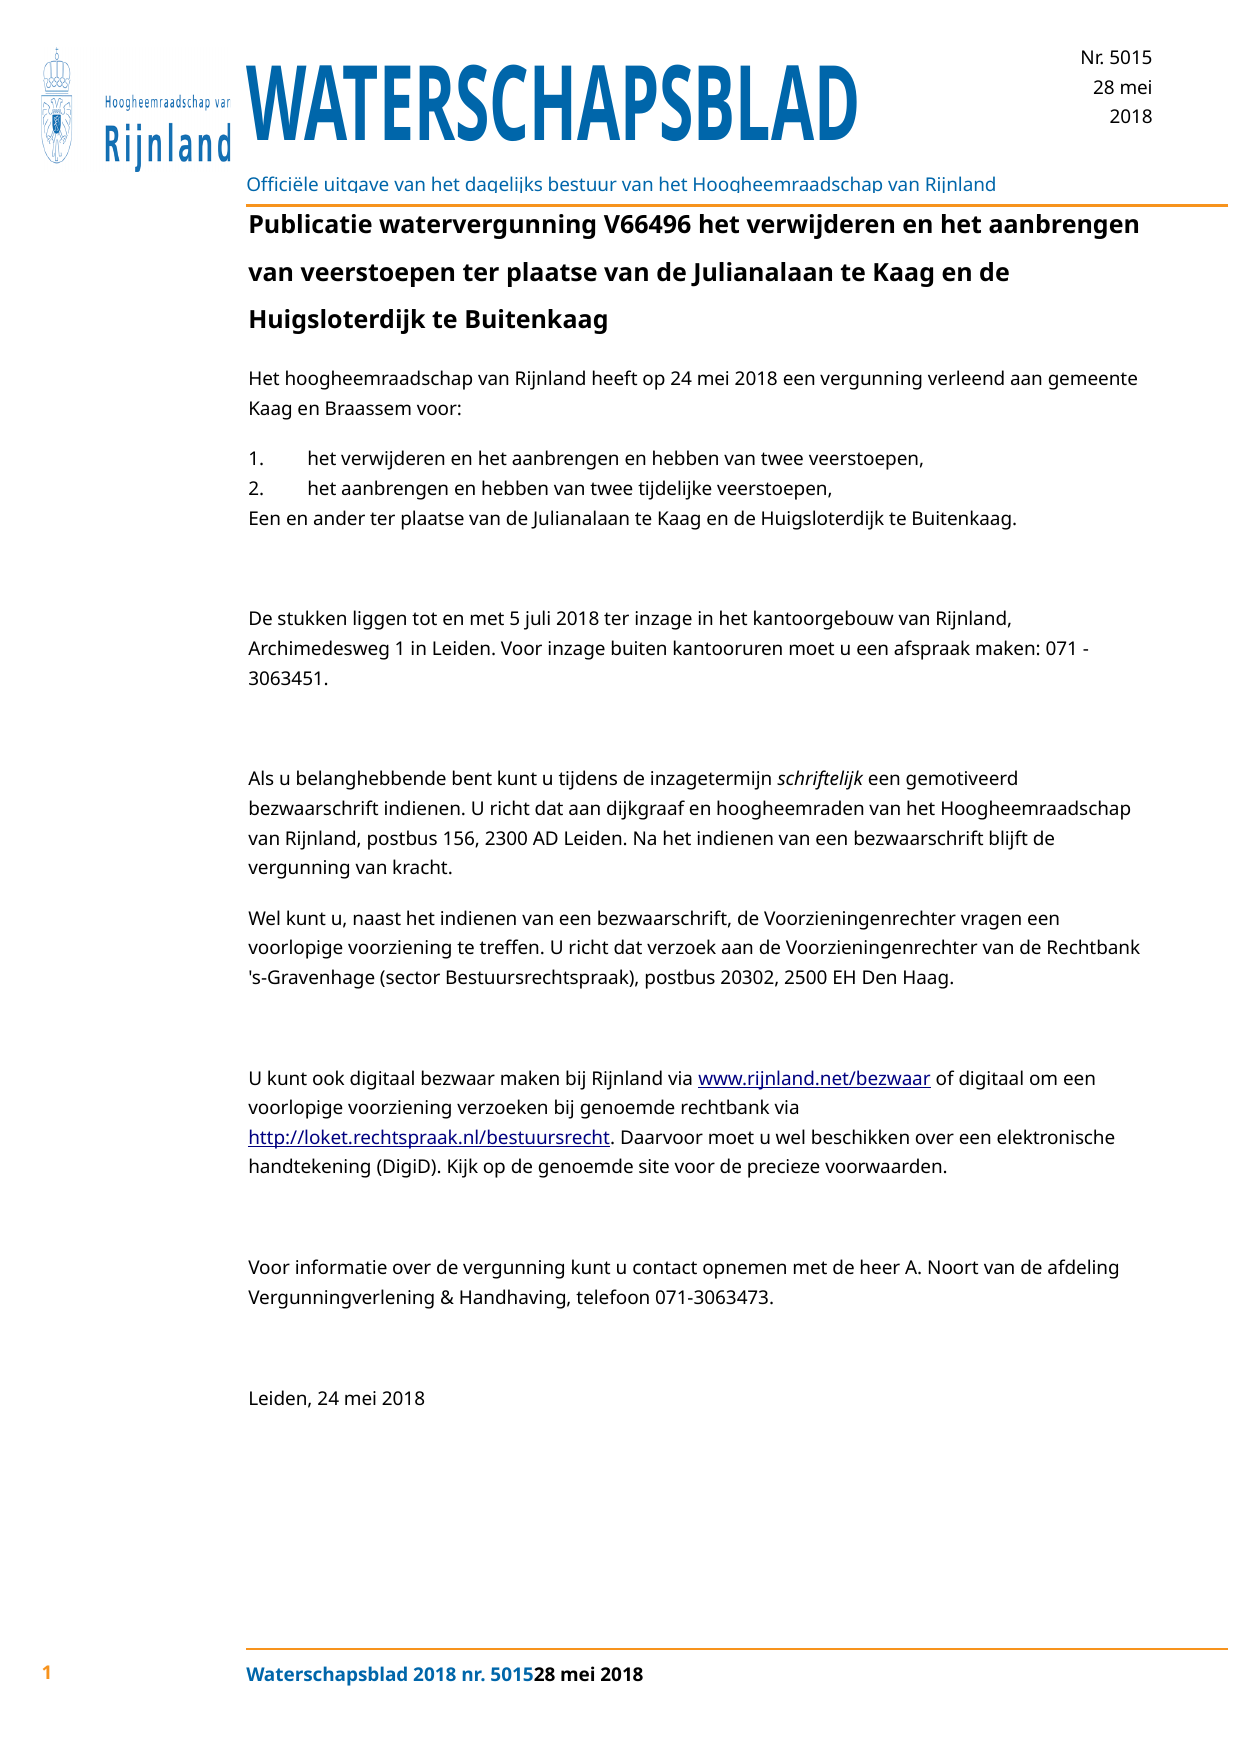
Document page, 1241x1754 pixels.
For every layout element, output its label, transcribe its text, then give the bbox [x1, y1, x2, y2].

text Leiden, 24 mei 2018 [248, 1385, 1152, 1410]
text Als u belanghebbende bent kunt u tijdens de inzagetermijn schriftelijk een gemotiveerd bezwaarschrift indienen. U richt dat aan dijkgraaf en hoogheemraden van het Hoogheemraadschap van Rijnland, postbus 156, 2300 AD Leiden. Na het indienen van een bezwaarschrift blijft de vergunning van kracht. [248, 766, 1152, 880]
text Een en ander ter plaatse van de Julianalaan te Kaag en de Huigsloterdijk te Buitenkaag. [248, 505, 1152, 530]
list het aanbrengen en hebben van twee tijdelijke veerstoepen, [248, 475, 1152, 501]
list het verwijderen en het aanbrengen en hebben van twee veerstoepen, [248, 446, 1152, 471]
text Voor informatie over de vergunning kunt u contact opnemen met de heer A. Noort van de afdeling Vergunningverlening & Handhaving, telefoon 071-3063473. [248, 1254, 1152, 1309]
text Het hoogheemraadschap van Rijnland heeft op 24 mei 2018 een vergunning verleend aan gemeente Kaag en Braassem voor: [248, 366, 1152, 421]
text De stukken liggen tot en met 5 juli 2018 ter inzage in het kantoorgebouw van Rijnland, Archimedesweg 1 in Leiden. Voor inzage buiten kantooruren moet u een afspraak maken: 071 - 3063451. [248, 606, 1152, 690]
text U kunt ook digitaal bezwaar maken bij Rijnland via www.rijnland.net/bezwaar of digitaal om een voorlopige voorziening verzoeken bij genoemde rechtbank via http://loket.rechtspraak.nl/bestuursrecht. Daarvoor moet u wel beschikken over een elektronische handtekening (DigiD). Kijk op de genoemde site voor de precieze voorwaarden. [248, 1065, 1152, 1179]
picture [41, 47, 231, 172]
text Publicatie watervergunning V66496 het verwijderen en het aanbrengen van veerstoepen ter plaatse van de Julianalaan te Kaag en de Huigsloterdijk te Buitenkaag [248, 207, 1152, 336]
text Wel kunt u, naast het indienen van een bezwaarschrift, de Voorzieningenrechter vragen een voorlopige voorziening te treffen. U richt dat verzoek aan de Voorzieningenrechter van de Rechtbank 's-Gravenhage (sector Bestuursrechtspraak), postbus 20302, 2500 EH Den Haag. [248, 905, 1152, 989]
